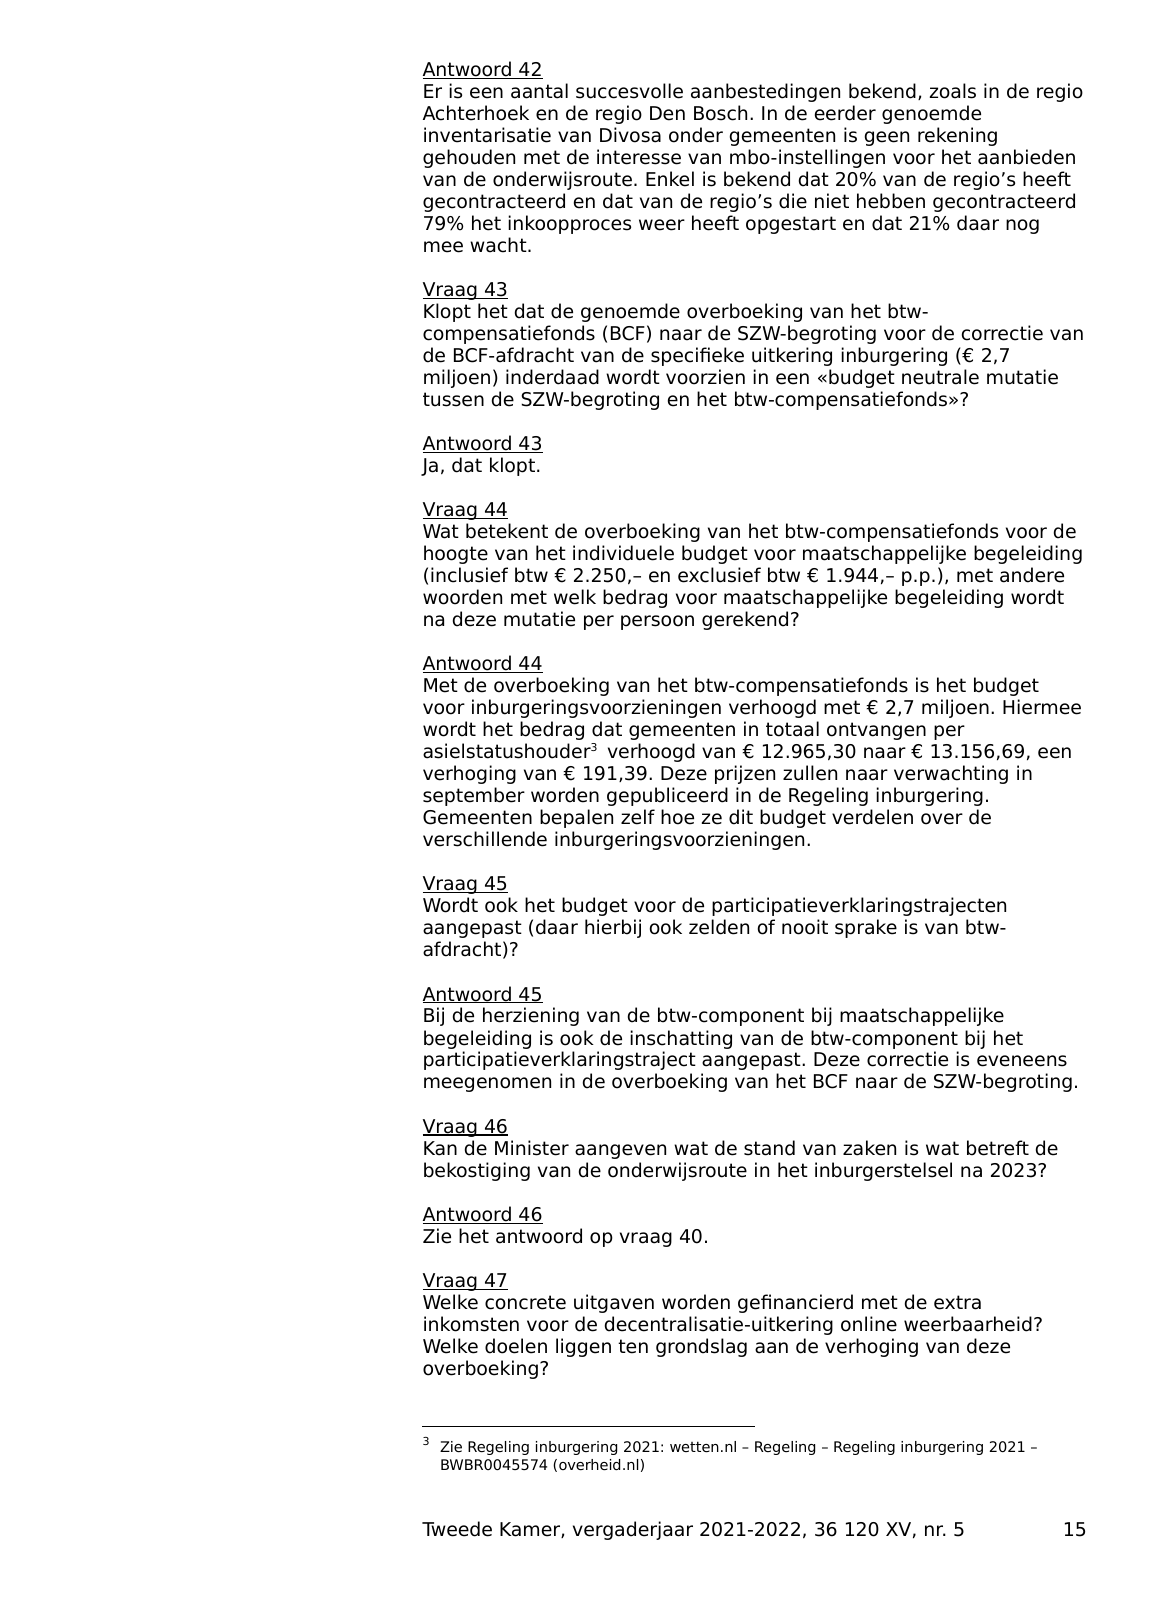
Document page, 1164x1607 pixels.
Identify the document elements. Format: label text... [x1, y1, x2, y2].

text Vraag 45 [422, 873, 1087, 895]
text Wordt ook het budget voor de participatieverklaringstrajecten aangepast (daar hierbij ook zelden of nooit sprake is van btw-afdracht)? [422, 895, 1087, 961]
text Vraag 46 [422, 1116, 1087, 1137]
text Welke concrete uitgaven worden gefinancierd met de extra inkomsten voor de decentralisatie-uitkering online weerbaarheid? Welke doelen liggen ten grondslag aan de verhoging van deze overboeking? [422, 1292, 1087, 1380]
text Antwoord 46 [422, 1204, 1087, 1226]
text Zie het antwoord op vraag 40. [422, 1226, 1087, 1248]
text Klopt het dat de genoemde overboeking van het btw-compensatiefonds (BCF) naar de SZW-begroting voor de correctie van de BCF-afdracht van de specifieke uitkering inburgering (€ 2,7 miljoen) inderdaad wordt voorzien in een «budget neutrale mutatie tussen de SZW-begroting en het btw-compensatiefonds»? [422, 301, 1087, 411]
text Ja, dat klopt. [422, 455, 1087, 477]
text Antwoord 43 [422, 433, 1087, 455]
text Vraag 43 [422, 279, 1087, 301]
text Vraag 47 [422, 1270, 1087, 1292]
text Kan de Minister aangeven wat de stand van zaken is wat betreft de bekostiging van de onderwijsroute in het inburgerstelsel na 2023? [422, 1137, 1087, 1181]
text Zie Regeling inburgering 2021: wetten.nl – Regeling – Regeling inburgering 2021 – BWBR0045574 (overheid.nl) [422, 1435, 1087, 1474]
text Wat betekent de overboeking van het btw-compensatiefonds voor de hoogte van het individuele budget voor maatschappelijke begeleiding (inclusief btw € 2.250,– en exclusief btw € 1.944,– p.p.), met andere woorden met welk bedrag voor maatschappelijke begeleiding wordt na deze mutatie per persoon gerekend? [422, 521, 1087, 631]
text Vraag 44 [422, 499, 1087, 521]
text Antwoord 42 [422, 59, 1087, 81]
text Antwoord 44 [422, 653, 1087, 675]
text Met de overboeking van het btw-compensatiefonds is het budget voor inburgeringsvoorzieningen verhoogd met € 2,7 miljoen. Hiermee wordt het bedrag dat gemeenten in totaal ontvangen per asielstatushouder verhoogd van € 12.965,30 naar € 13.156,69, een verhoging van € 191,39. Deze prijzen zullen naar verwachting in september worden gepubliceerd in de Regeling inburgering. Gemeenten bepalen zelf hoe ze dit budget verdelen over de verschillende inburgeringsvoorzieningen. [422, 675, 1087, 851]
text Bij de herziening van de btw-component bij maatschappelijke begeleiding is ook de inschatting van de btw-component bij het participatieverklaringstraject aangepast. Deze correctie is eveneens meegenomen in de overboeking van het BCF naar de SZW-begroting. [422, 1005, 1087, 1093]
text Antwoord 45 [422, 983, 1087, 1005]
text Er is een aantal succesvolle aanbestedingen bekend, zoals in de regio Achterhoek en de regio Den Bosch. In de eerder genoemde inventarisatie van Divosa onder gemeenten is geen rekening gehouden met de interesse van mbo-instellingen voor het aanbieden van de onderwijsroute. Enkel is bekend dat 20% van de regio’s heeft gecontracteerd en dat van de regio’s die niet hebben gecontracteerd 79% het inkoopproces weer heeft opgestart en dat 21% daar nog mee wacht. [422, 81, 1087, 257]
